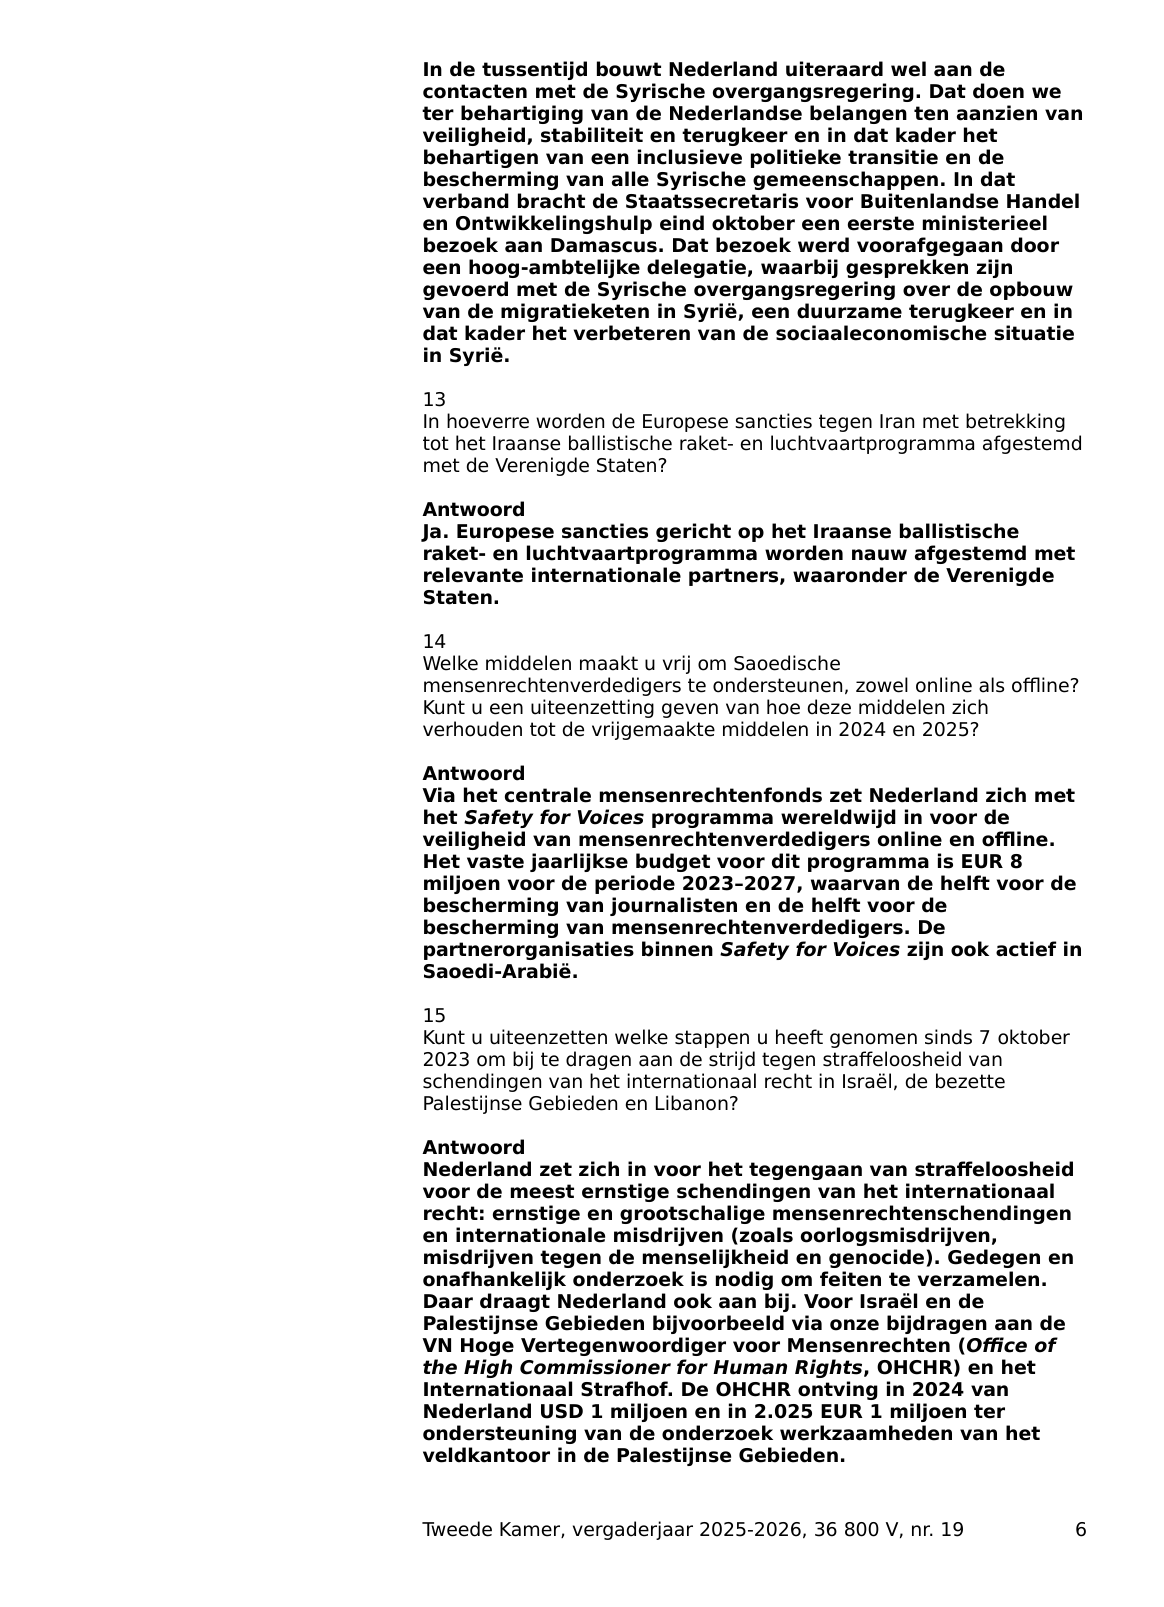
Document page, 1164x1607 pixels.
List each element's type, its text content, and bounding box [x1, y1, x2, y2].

text In de tussentijd bouwt Nederland uiteraard wel aan de contacten met de Syrische overgangsregering. Dat doen we ter behartiging van de Nederlandse belangen ten aanzien van veiligheid, stabiliteit en terugkeer en in dat kader het behartigen van een inclusieve politieke transitie en de bescherming van alle Syrische gemeenschappen. In dat verband bracht de Staatssecretaris voor Buitenlandse Handel en Ontwikkelingshulp eind oktober een eerste ministerieel bezoek aan Damascus. Dat bezoek werd voorafgegaan door een hoog-ambtelijke delegatie, waarbij gesprekken zijn gevoerd met de Syrische overgangsregering over de opbouw van de migratieketen in Syrië, een duurzame terugkeer en in dat kader het verbeteren van de sociaaleconomische situatie in Syrië. [422, 59, 1087, 367]
text 15 [422, 1005, 1087, 1027]
text Antwoord [422, 499, 1087, 521]
text Antwoord [422, 763, 1087, 785]
text In hoeverre worden de Europese sancties tegen Iran met betrekking tot het Iraanse ballistische raket- en luchtvaartprogramma afgestemd met de Verenigde Staten? [422, 411, 1087, 477]
text 14 [422, 631, 1087, 653]
text Via het centrale mensenrechtenfonds zet Nederland zich met het Safety for Voices programma wereldwijd in voor de veiligheid van mensenrechtenverdedigers online en offline. Het vaste jaarlijkse budget voor dit programma is EUR 8 miljoen voor de periode 2023–2027, waarvan de helft voor de bescherming van journalisten en de helft voor de bescherming van mensenrechtenverdedigers. De partnerorganisaties binnen Safety for Voices zijn ook actief in Saoedi-Arabië. [422, 785, 1087, 983]
text Kunt u uiteenzetten welke stappen u heeft genomen sinds 7 oktober 2023 om bij te dragen aan de strijd tegen straffeloosheid van schendingen van het internationaal recht in Israël, de bezette Palestijnse Gebieden en Libanon? [422, 1027, 1087, 1115]
text Antwoord [422, 1137, 1087, 1159]
text Nederland zet zich in voor het tegengaan van straffeloosheid voor de meest ernstige schendingen van het internationaal recht: ernstige en grootschalige mensenrechtenschendingen en internationale misdrijven (zoals oorlogsmisdrijven, misdrijven tegen de menselijkheid en genocide). Gedegen en onafhankelijk onderzoek is nodig om feiten te verzamelen. Daar draagt Nederland ook aan bij. Voor Israël en de Palestijnse Gebieden bijvoorbeeld via onze bijdragen aan de VN Hoge Vertegenwoordiger voor Mensenrechten (Office of the High Commissioner for Human Rights, OHCHR) en het Internationaal Strafhof. De OHCHR ontving in 2024 van Nederland USD 1 miljoen en in 2.025 EUR 1 miljoen ter ondersteuning van de onderzoek werkzaamheden van het veldkantoor in de Palestijnse Gebieden. [422, 1159, 1087, 1467]
text Ja. Europese sancties gericht op het Iraanse ballistische raket- en luchtvaartprogramma worden nauw afgestemd met relevante internationale partners, waaronder de Verenigde Staten. [422, 521, 1087, 609]
text 13 [422, 389, 1087, 411]
text Welke middelen maakt u vrij om Saoedische mensenrechtenverdedigers te ondersteunen, zowel online als offline? Kunt u een uiteenzetting geven van hoe deze middelen zich verhouden tot de vrijgemaakte middelen in 2024 en 2025? [422, 653, 1087, 741]
